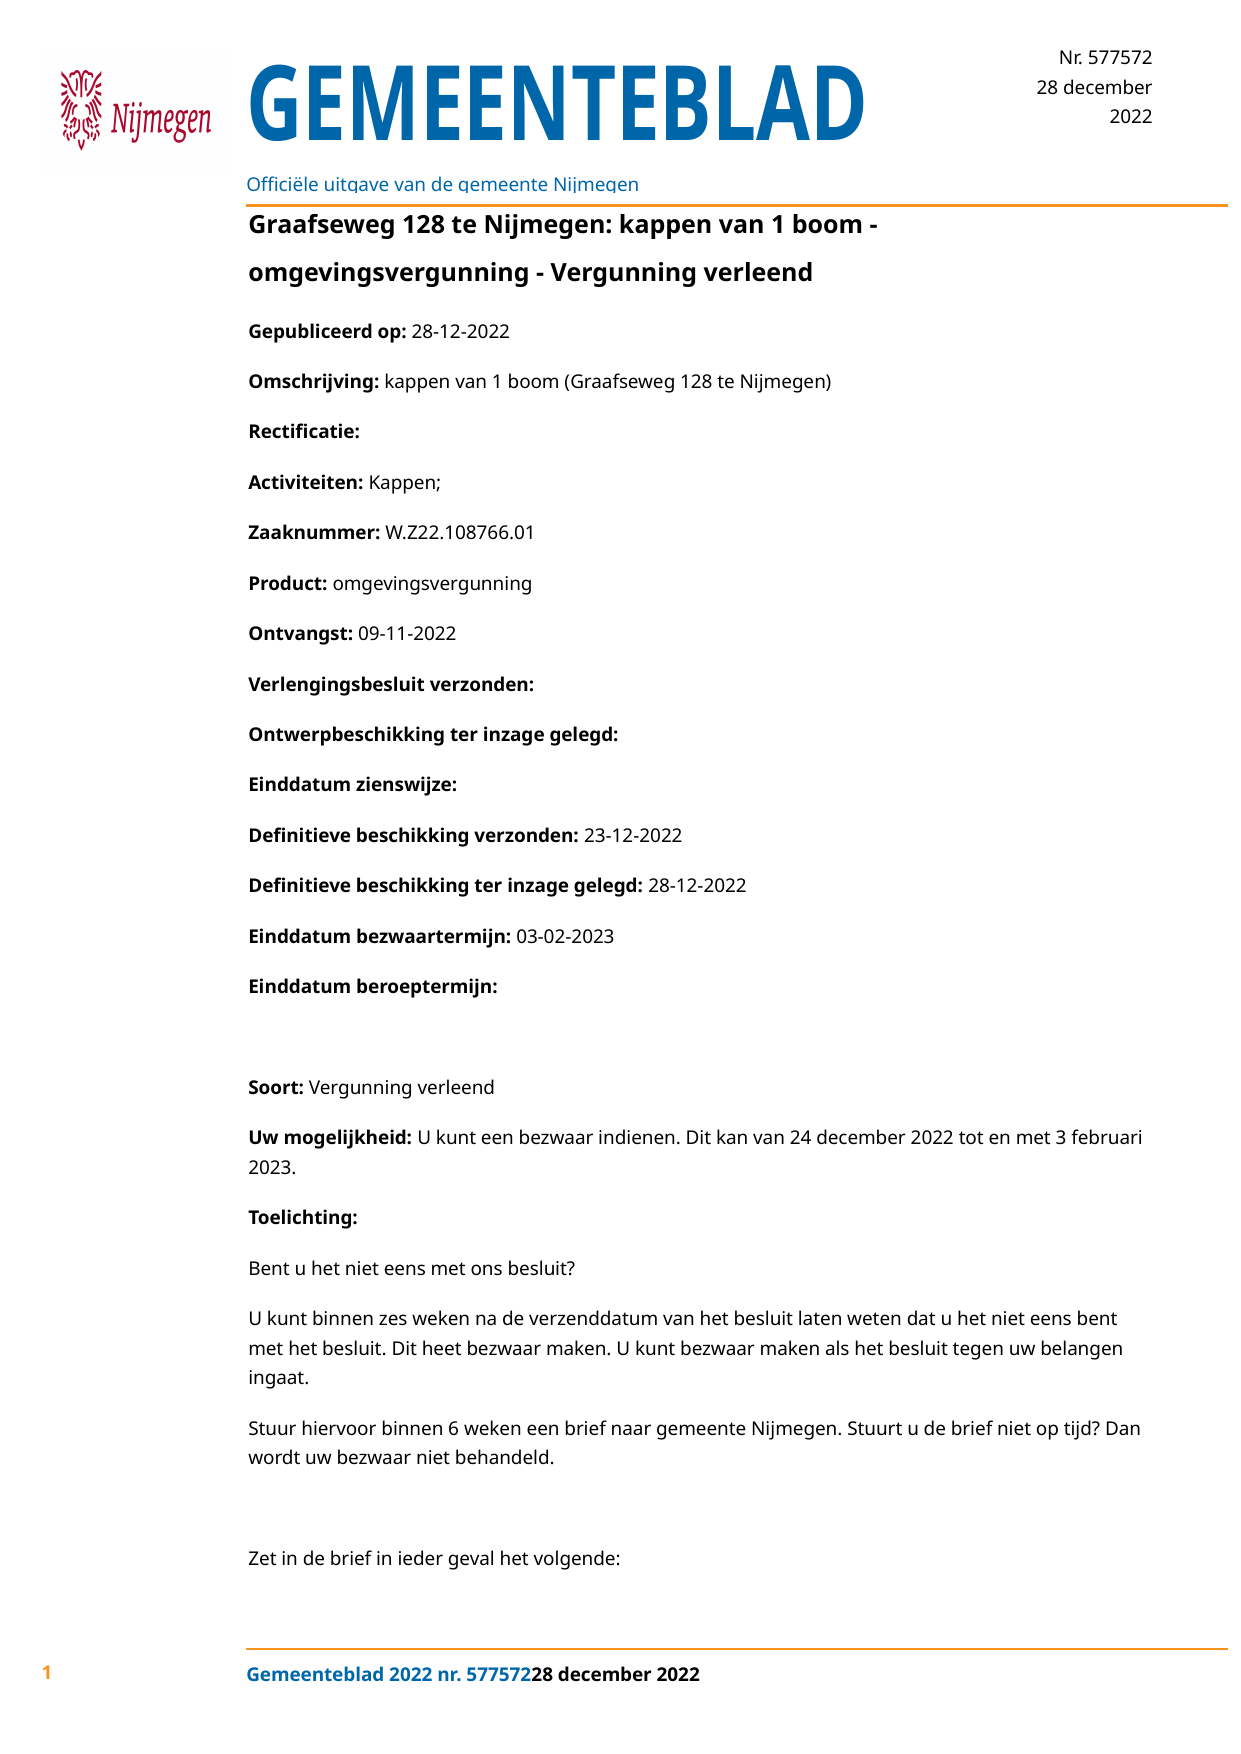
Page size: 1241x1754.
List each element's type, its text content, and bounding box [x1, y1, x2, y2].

text Einddatum zienswijze: [248, 772, 1152, 797]
text Gepubliceerd op: 28-12-2022 [248, 318, 1152, 344]
text Rectificatie: [248, 419, 1152, 444]
text Bent u het niet eens met ons besluit? [248, 1255, 1152, 1281]
text Ontwerpbeschikking ter inzage gelegd: [248, 721, 1152, 747]
text Uw mogelijkheid: U kunt een bezwaar indienen. Dit kan van 24 december 2022 tot en met 3 februari 2023. [248, 1124, 1152, 1180]
text Einddatum bezwaartermijn: 03-02-2023 [248, 923, 1152, 949]
text Definitieve beschikking ter inzage gelegd: 28-12-2022 [248, 872, 1152, 898]
text Product: omgevingsvergunning [248, 570, 1152, 596]
text Zet in de brief in ieder geval het volgende: [248, 1545, 1152, 1571]
text Omschrijving: kappen van 1 boom (Graafseweg 128 te Nijmegen) [248, 368, 1152, 394]
text Einddatum beroeptermijn: [248, 973, 1152, 999]
text Stuur hiervoor binnen 6 weken een brief naar gemeente Nijmegen. Stuurt u de brief niet op tijd? Dan wordt uw bezwaar niet behandeld. [248, 1415, 1152, 1470]
text Zaaknummer: W.Z22.108766.01 [248, 519, 1152, 545]
text Ontvangst: 09-11-2022 [248, 620, 1152, 646]
text Soort: Vergunning verleend [248, 1074, 1152, 1100]
text U kunt binnen zes weken na de verzenddatum van het besluit laten weten dat u het niet eens bent met het besluit. Dit heet bezwaar maken. U kunt bezwaar maken als het besluit tegen uw belangen ingaat. [248, 1305, 1152, 1390]
text Definitieve beschikking verzonden: 23-12-2022 [248, 822, 1152, 848]
text Graafseweg 128 te Nijmegen: kappen van 1 boom - omgevingsvergunning - Vergunning verleend [248, 207, 1152, 288]
text Activiteiten: Kappen; [248, 469, 1152, 495]
text Verlengingsbesluit verzonden: [248, 671, 1152, 697]
picture [41, 47, 231, 172]
text Toelichting: [248, 1204, 1152, 1230]
